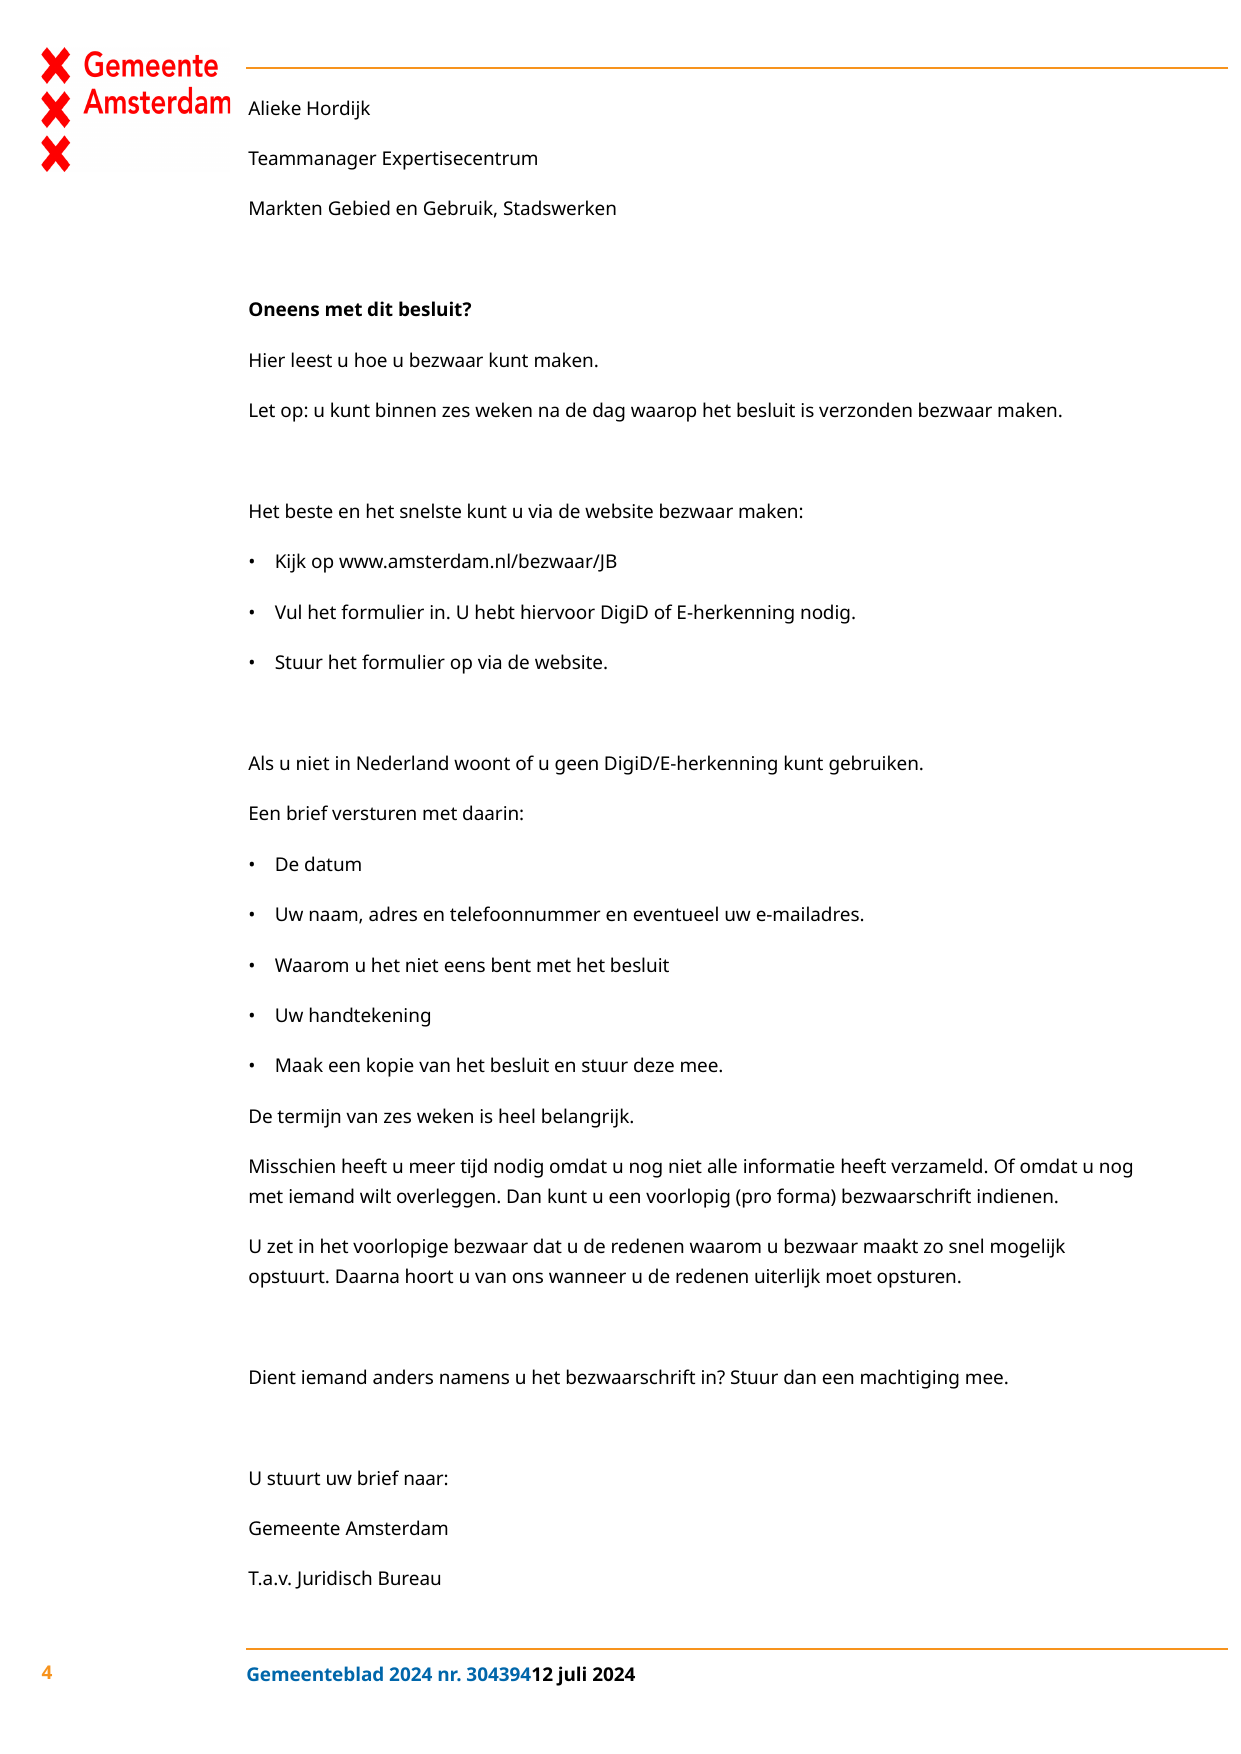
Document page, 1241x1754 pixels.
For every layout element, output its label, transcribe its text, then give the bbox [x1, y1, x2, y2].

text Teammanager Expertisecentrum [248, 145, 1152, 171]
text • Maak een kopie van het besluit en stuur deze mee. [248, 1053, 1152, 1078]
text • Uw handtekening [248, 1002, 1152, 1028]
text U zet in het voorlopige bezwaar dat u de redenen waarom u bezwaar maakt zo snel mogelijk opstuurt. Daarna hoort u van ons wanneer u de redenen uiterlijk moet opsturen. [248, 1233, 1152, 1289]
text • Kijk op www.amsterdam.nl/bezwaar/JB [248, 548, 1152, 574]
text Markten Gebied en Gebruik, Stadswerken [248, 196, 1152, 221]
text U stuurt uw brief naar: [248, 1465, 1152, 1491]
text • Uw naam, adres en telefoonnummer en eventueel uw e-mailadres. [248, 901, 1152, 927]
text • Waarom u het niet eens bent met het besluit [248, 952, 1152, 978]
text • Stuur het formulier op via de website. [248, 649, 1152, 675]
text Een brief versturen met daarin: [248, 801, 1152, 826]
text Gemeente Amsterdam [248, 1515, 1152, 1541]
text Misschien heeft u meer tijd nodig omdat u nog niet alle informatie heeft verzameld. Of omdat u nog met iemand wilt overleggen. Dan kunt u een voorlopig (pro forma) bezwaarschrift indienen. [248, 1153, 1152, 1209]
text • De datum [248, 851, 1152, 877]
text Hier leest u hoe u bezwaar kunt maken. [248, 347, 1152, 373]
text Als u niet in Nederland woont of u geen DigiD/E-herkenning kunt gebruiken. [248, 750, 1152, 776]
text T.a.v. Juridisch Bureau [248, 1566, 1152, 1591]
text De termijn van zes weken is heel belangrijk. [248, 1103, 1152, 1129]
text • Vul het formulier in. U hebt hiervoor DigiD of E-herkenning nodig. [248, 599, 1152, 625]
text Let op: u kunt binnen zes weken na de dag waarop het besluit is verzonden bezwaar maken. [248, 397, 1152, 423]
picture [41, 47, 231, 172]
text Oneens met dit besluit? [248, 296, 1152, 322]
text Het beste en het snelste kunt u via de website bezwaar maken: [248, 498, 1152, 524]
text Dient iemand anders namens u het bezwaarschrift in? Stuur dan een machtiging mee. [248, 1364, 1152, 1390]
text Alieke Hordijk [248, 95, 1152, 121]
